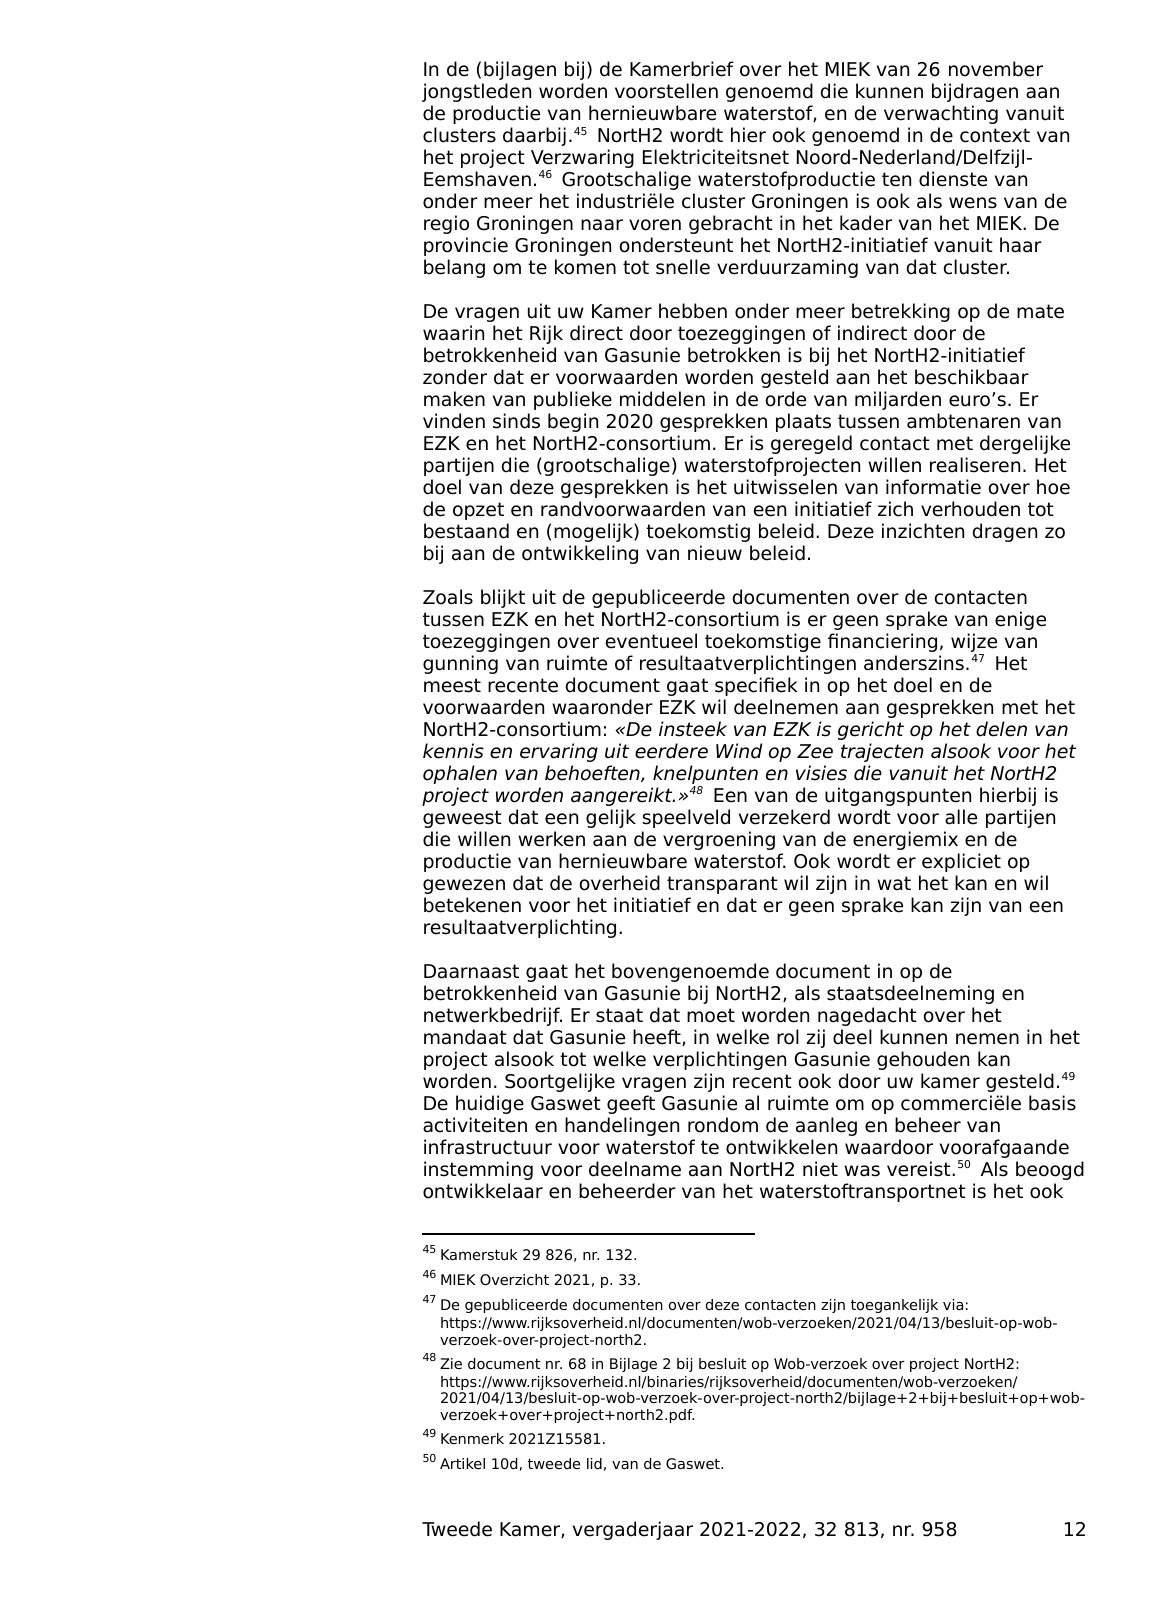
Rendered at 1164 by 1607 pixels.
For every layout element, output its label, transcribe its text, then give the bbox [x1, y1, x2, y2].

text MIEK Overzicht 2021, p. 33. [422, 1268, 1087, 1290]
text Daarnaast gaat het bovengenoemde document in op de betrokkenheid van Gasunie bij NortH2, als staatsdeelneming en netwerkbedrijf. Er staat dat moet worden nagedacht over het mandaat dat Gasunie heeft, in welke rol zij deel kunnen nemen in het project alsook tot welke verplichtingen Gasunie gehouden kan worden. Soortgelijke vragen zijn recent ook door uw kamer gesteld. De huidige Gaswet geeft Gasunie al ruimte om op commerciële basis activiteiten en handelingen rondom de aanleg en beheer van infrastructuur voor waterstof te ontwikkelen waardoor voorafgaande instemming voor deelname aan NortH2 niet was vereist. Als beoogd ontwikkelaar en beheerder van het waterstoftransportnet is het ook [422, 961, 1087, 1203]
text Artikel 10d, tweede lid, van de Gaswet. [422, 1452, 1087, 1474]
text Zie document nr. 68 in Bijlage 2 bij besluit op Wob-verzoek over project NortH2: https://www.rijksoverheid.nl/binaries/rijksoverheid/documenten/wob-verzoeken/2021/04/13/besluit-op-wob-verzoek-over-project-north2/bijlage+2+bij+besluit+op+wob-verzoek+over+project+north2.pdf. [422, 1352, 1087, 1424]
text De gepubliceerde documenten over deze contacten zijn toegankelijk via: https://www.rijksoverheid.nl/documenten/wob-verzoeken/2021/04/13/besluit-op-wob-verzoek-over-project-north2. [422, 1293, 1087, 1349]
text Kenmerk 2021Z15581. [422, 1427, 1087, 1449]
text Zoals blijkt uit de gepubliceerde documenten over de contacten tussen EZK en het NortH2-consortium is er geen sprake van enige toezeggingen over eventueel toekomstige financiering, wijze van gunning van ruimte of resultaatverplichtingen anderszins. Het meest recente document gaat specifiek in op het doel en de voorwaarden waaronder EZK wil deelnemen aan gesprekken met het NortH2-consortium: «De insteek van EZK is gericht op het delen van kennis en ervaring uit eerdere Wind op Zee trajecten alsook voor het ophalen van behoeften, knelpunten en visies die vanuit het NortH2 project worden aangereikt.» Een van de uitgangspunten hierbij is geweest dat een gelijk speelveld verzekerd wordt voor alle partijen die willen werken aan de vergroening van de energiemix en de productie van hernieuwbare waterstof. Ook wordt er expliciet op gewezen dat de overheid transparant wil zijn in wat het kan en wil betekenen voor het initiatief en dat er geen sprake kan zijn van een resultaatverplichting. [422, 587, 1087, 939]
text Kamerstuk 29 826, nr. 132. [422, 1243, 1087, 1265]
text De vragen uit uw Kamer hebben onder meer betrekking op de mate waarin het Rijk direct door toezeggingen of indirect door de betrokkenheid van Gasunie betrokken is bij het NortH2-initiatief zonder dat er voorwaarden worden gesteld aan het beschikbaar maken van publieke middelen in de orde van miljarden euro’s. Er vinden sinds begin 2020 gesprekken plaats tussen ambtenaren van EZK en het NortH2-consortium. Er is geregeld contact met dergelijke partijen die (grootschalige) waterstofprojecten willen realiseren. Het doel van deze gesprekken is het uitwisselen van informatie over hoe de opzet en randvoorwaarden van een initiatief zich verhouden tot bestaand en (mogelijk) toekomstig beleid. Deze inzichten dragen zo bij aan de ontwikkeling van nieuw beleid. [422, 301, 1087, 565]
text In de (bijlagen bij) de Kamerbrief over het MIEK van 26 november jongstleden worden voorstellen genoemd die kunnen bijdragen aan de productie van hernieuwbare waterstof, en de verwachting vanuit clusters daarbij. NortH2 wordt hier ook genoemd in de context van het project Verzwaring Elektriciteitsnet Noord-Nederland/Delfzijl-Eemshaven. Grootschalige waterstofproductie ten dienste van onder meer het industriële cluster Groningen is ook als wens van de regio Groningen naar voren gebracht in het kader van het MIEK. De provincie Groningen ondersteunt het NortH2-initiatief vanuit haar belang om te komen tot snelle verduurzaming van dat cluster. [422, 59, 1087, 279]
